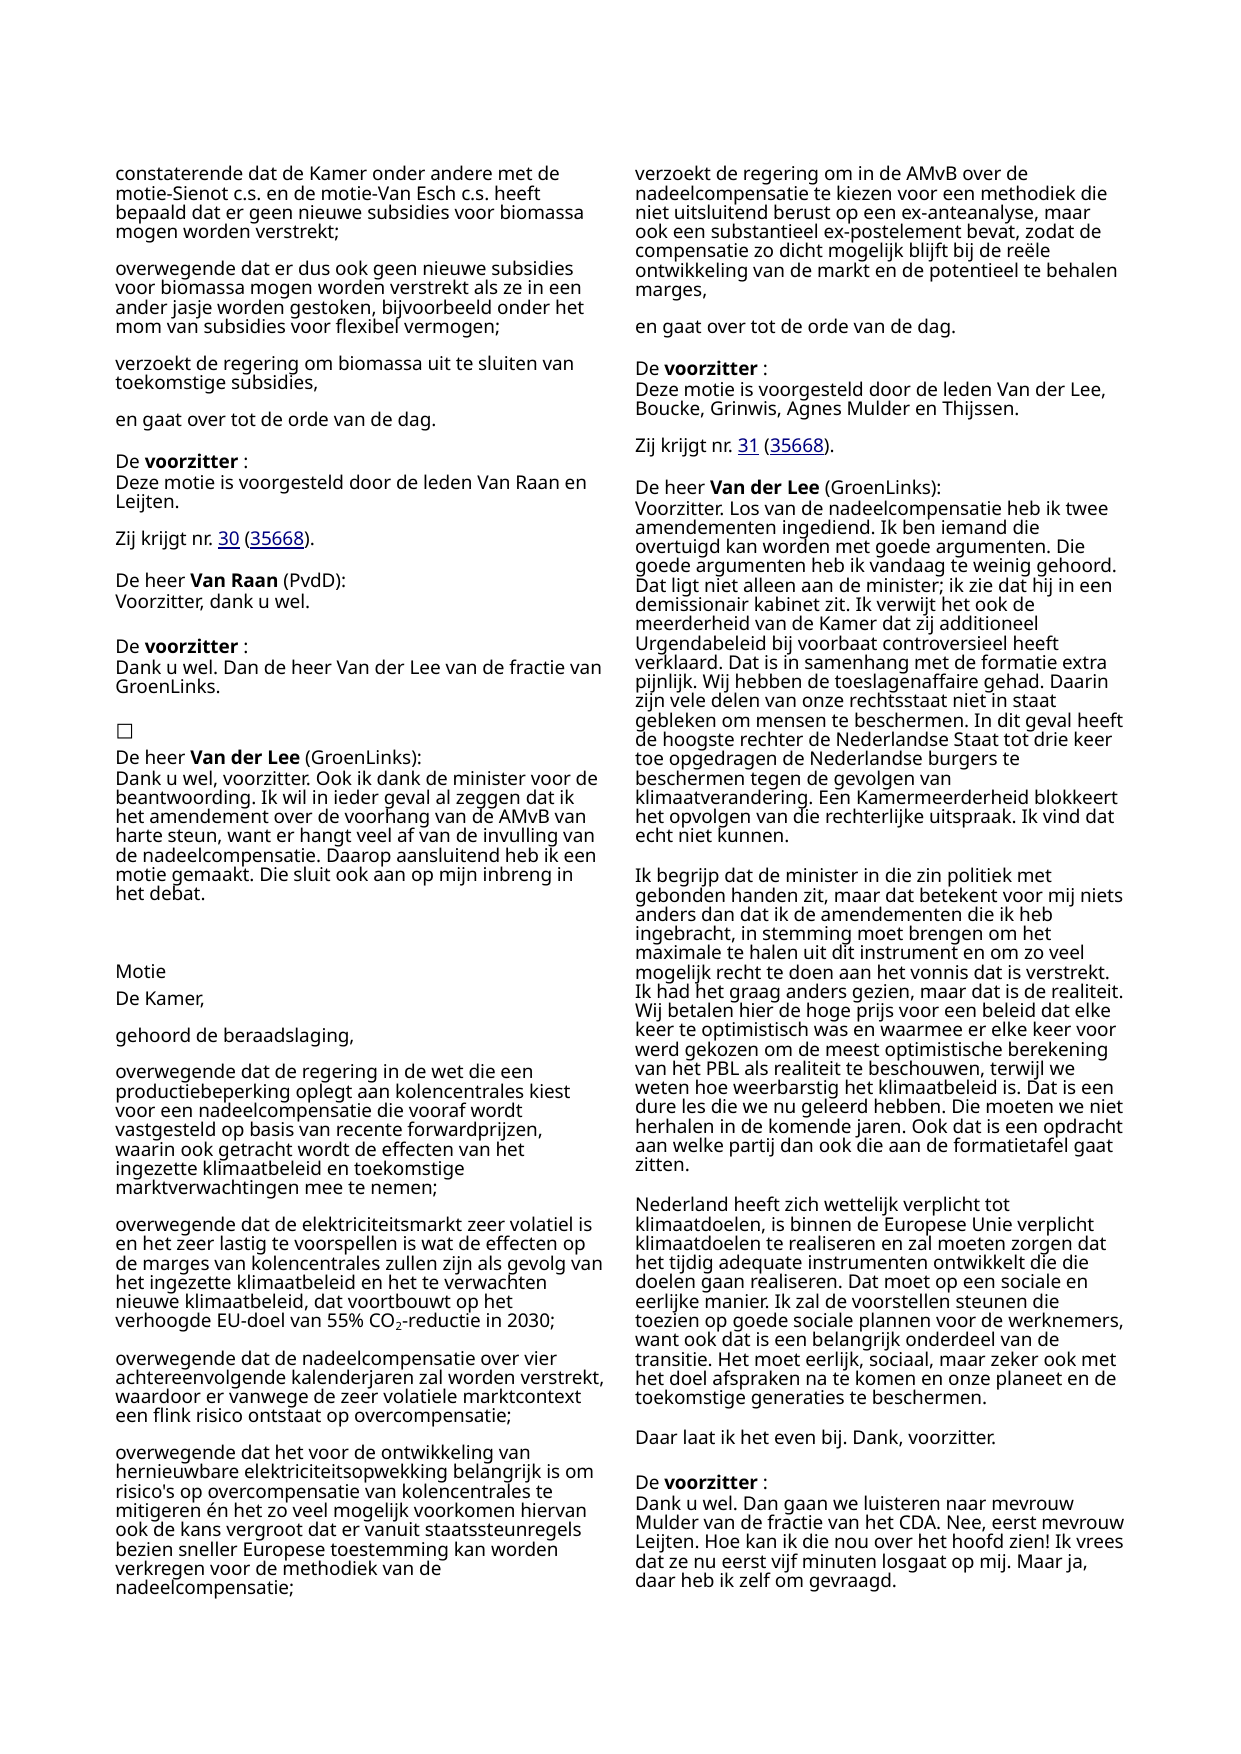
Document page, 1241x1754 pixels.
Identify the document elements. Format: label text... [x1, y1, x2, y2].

text overwegende dat de elektriciteitsmarkt zeer volatiel is en het zeer lastig te voorspellen is wat de effecten op de marges van kolencentrales zullen zijn als gevolg van het ingezette klimaatbeleid en het te verwachten nieuwe klimaatbeleid, dat voortbouwt op het verhoogde EU-doel van 55% CO2-reductie in 2030; [115, 1216, 605, 1332]
text overwegende dat er dus ook geen nieuwe subsidies voor biomassa mogen worden verstrekt als ze in een ander jasje worden gestoken, bijvoorbeeld onder het mom van subsidies voor flexibel vermogen; [115, 260, 605, 337]
text De voorzitter : [115, 448, 605, 474]
text Nederland heeft zich wettelijk verplicht tot klimaatdoelen, is binnen de Europese Unie verplicht klimaatdoelen te realiseren en zal moeten zorgen dat het tijdig adequate instrumenten ontwikkelt die die doelen gaan realiseren. Dat moet op een sociale en eerlijke manier. Ik zal de voorstellen steunen die toezien op goede sociale plannen voor de werknemers, want ook dat is een belangrijk onderdeel van de transitie. Het moet eerlijk, sociaal, maar zeker ook met het doel afspraken na te komen en onze planeet en de toekomstige generaties te beschermen. [635, 1196, 1125, 1408]
text overwegende dat de regering in de wet die een productiebeperking oplegt aan kolencentrales kiest voor een nadeelcompensatie die vooraf wordt vastgesteld op basis van recente forwardprijzen, waarin ook getracht wordt de effecten van het ingezette klimaatbeleid en toekomstige marktverwachtingen mee te nemen; [115, 1063, 605, 1198]
text De voorzitter : [635, 355, 1125, 381]
text en gaat over tot de orde van de dag. [635, 318, 1125, 337]
text en gaat over tot de orde van de dag. [115, 411, 605, 430]
text De heer Van Raan (PvdD): [115, 567, 605, 593]
text Voorzitter, dank u wel. [115, 593, 605, 612]
text verzoekt de regering om biomassa uit te sluiten van toekomstige subsidies, [115, 355, 605, 393]
text overwegende dat het voor de ontwikkeling van hernieuwbare elektriciteitsopwekking belangrijk is om risico's op overcompensatie van kolencentrales te mitigeren én het zo veel mogelijk voorkomen hiervan ook de kans vergroot dat er vanuit staatssteunregels bezien sneller Europese toestemming kan worden verkregen voor de methodiek van de nadeelcompensatie; [115, 1444, 605, 1598]
text De voorzitter : [115, 633, 605, 659]
text De heer Van der Lee (GroenLinks): [115, 744, 605, 769]
text Zij krijgt nr. 31 (35668). [635, 437, 1125, 456]
text gehoord de beraadslaging, [115, 1027, 605, 1046]
text ⬜ [115, 718, 605, 744]
text Deze motie is voorgesteld door de leden Van Raan en Leijten. [115, 474, 605, 512]
text Ik begrijp dat de minister in die zin politiek met gebonden handen zit, maar dat betekent voor mij niets anders dan dat ik de amendementen die ik heb ingebracht, in stemming moet brengen om het maximale te halen uit dit instrument en om zo veel mogelijk recht te doen aan het vonnis dat is verstrekt. Ik had het graag anders gezien, maar dat is de realiteit. Wij betalen hier de hoge prijs voor een beleid dat elke keer te optimistisch was en waarmee er elke keer voor werd gekozen om de meest optimistische berekening van het PBL als realiteit te beschouwen, terwijl we weten hoe weerbarstig het klimaatbeleid is. Dat is een dure les die we nu geleerd hebben. Die moeten we niet herhalen in de komende jaren. Ook dat is een opdracht aan welke partij dan ook die aan de formatietafel gaat zitten. [635, 867, 1125, 1176]
text De heer Van der Lee (GroenLinks): [635, 474, 1125, 500]
text Dank u wel, voorzitter. Ook ik dank de minister voor de beantwoording. Ik wil in ieder geval al zeggen dat ik het amendement over de voorhang van de AMvB van harte steun, want er hangt veel af van de invulling van de nadeelcompensatie. Daarop aansluitend heb ik een motie gemaakt. Die sluit ook aan op mijn inbreng in het debat. [115, 769, 605, 904]
text Zij krijgt nr. 30 (35668). [115, 530, 605, 549]
text verzoekt de regering om in de AMvB over de nadeelcompensatie te kiezen voor een methodiek die niet uitsluitend berust op een ex-anteanalyse, maar ook een substantieel ex-postelement bevat, zodat de compensatie zo dicht mogelijk blijft bij de reële ontwikkeling van de markt en de potentieel te behalen marges, [635, 165, 1125, 300]
text Dank u wel. Dan de heer Van der Lee van de fractie van GroenLinks. [115, 659, 605, 697]
text Deze motie is voorgesteld door de leden Van der Lee, Boucke, Grinwis, Agnes Mulder en Thijssen. [635, 381, 1125, 419]
text overwegende dat de nadeelcompensatie over vier achtereenvolgende kalenderjaren zal worden verstrekt, waardoor er vanwege de zeer volatiele marktcontext een flink risico ontstaat op overcompensatie; [115, 1349, 605, 1427]
text Daar laat ik het even bij. Dank, voorzitter. [635, 1429, 1125, 1448]
text De Kamer, [115, 989, 605, 1009]
text constaterende dat de Kamer onder andere met de motie-Sienot c.s. en de motie-Van Esch c.s. heeft bepaald dat er geen nieuwe subsidies voor biomassa mogen worden verstrekt; [115, 165, 605, 242]
text Motie [115, 958, 605, 984]
text Dank u wel. Dan gaan we luisteren naar mevrouw Mulder van de fractie van het CDA. Nee, eerst mevrouw Leijten. Hoe kan ik die nou over het hoofd zien! Ik vrees dat ze nu eerst vijf minuten losgaat op mij. Maar ja, daar heb ik zelf om gevraagd. [635, 1495, 1125, 1591]
text De voorzitter : [635, 1469, 1125, 1495]
text Voorzitter. Los van de nadeelcompensatie heb ik twee amendementen ingediend. Ik ben iemand die overtuigd kan worden met goede argumenten. Die goede argumenten heb ik vandaag te weinig gehoord. Dat ligt niet alleen aan de minister; ik zie dat hij in een demissionair kabinet zit. Ik verwijt het ook de meerderheid van de Kamer dat zij additioneel Urgendabeleid bij voorbaat controversieel heeft verklaard. Dat is in samenhang met de formatie extra pijnlijk. Wij hebben de toeslagenaffaire gehad. Daarin zijn vele delen van onze rechtsstaat niet in staat gebleken om mensen te beschermen. In dit geval heeft de hoogste rechter de Nederlandse Staat tot drie keer toe opgedragen de Nederlandse burgers te beschermen tegen de gevolgen van klimaatverandering. Een Kamermeerderheid blokkeert het opvolgen van die rechterlijke uitspraak. Ik vind dat echt niet kunnen. [635, 500, 1125, 847]
